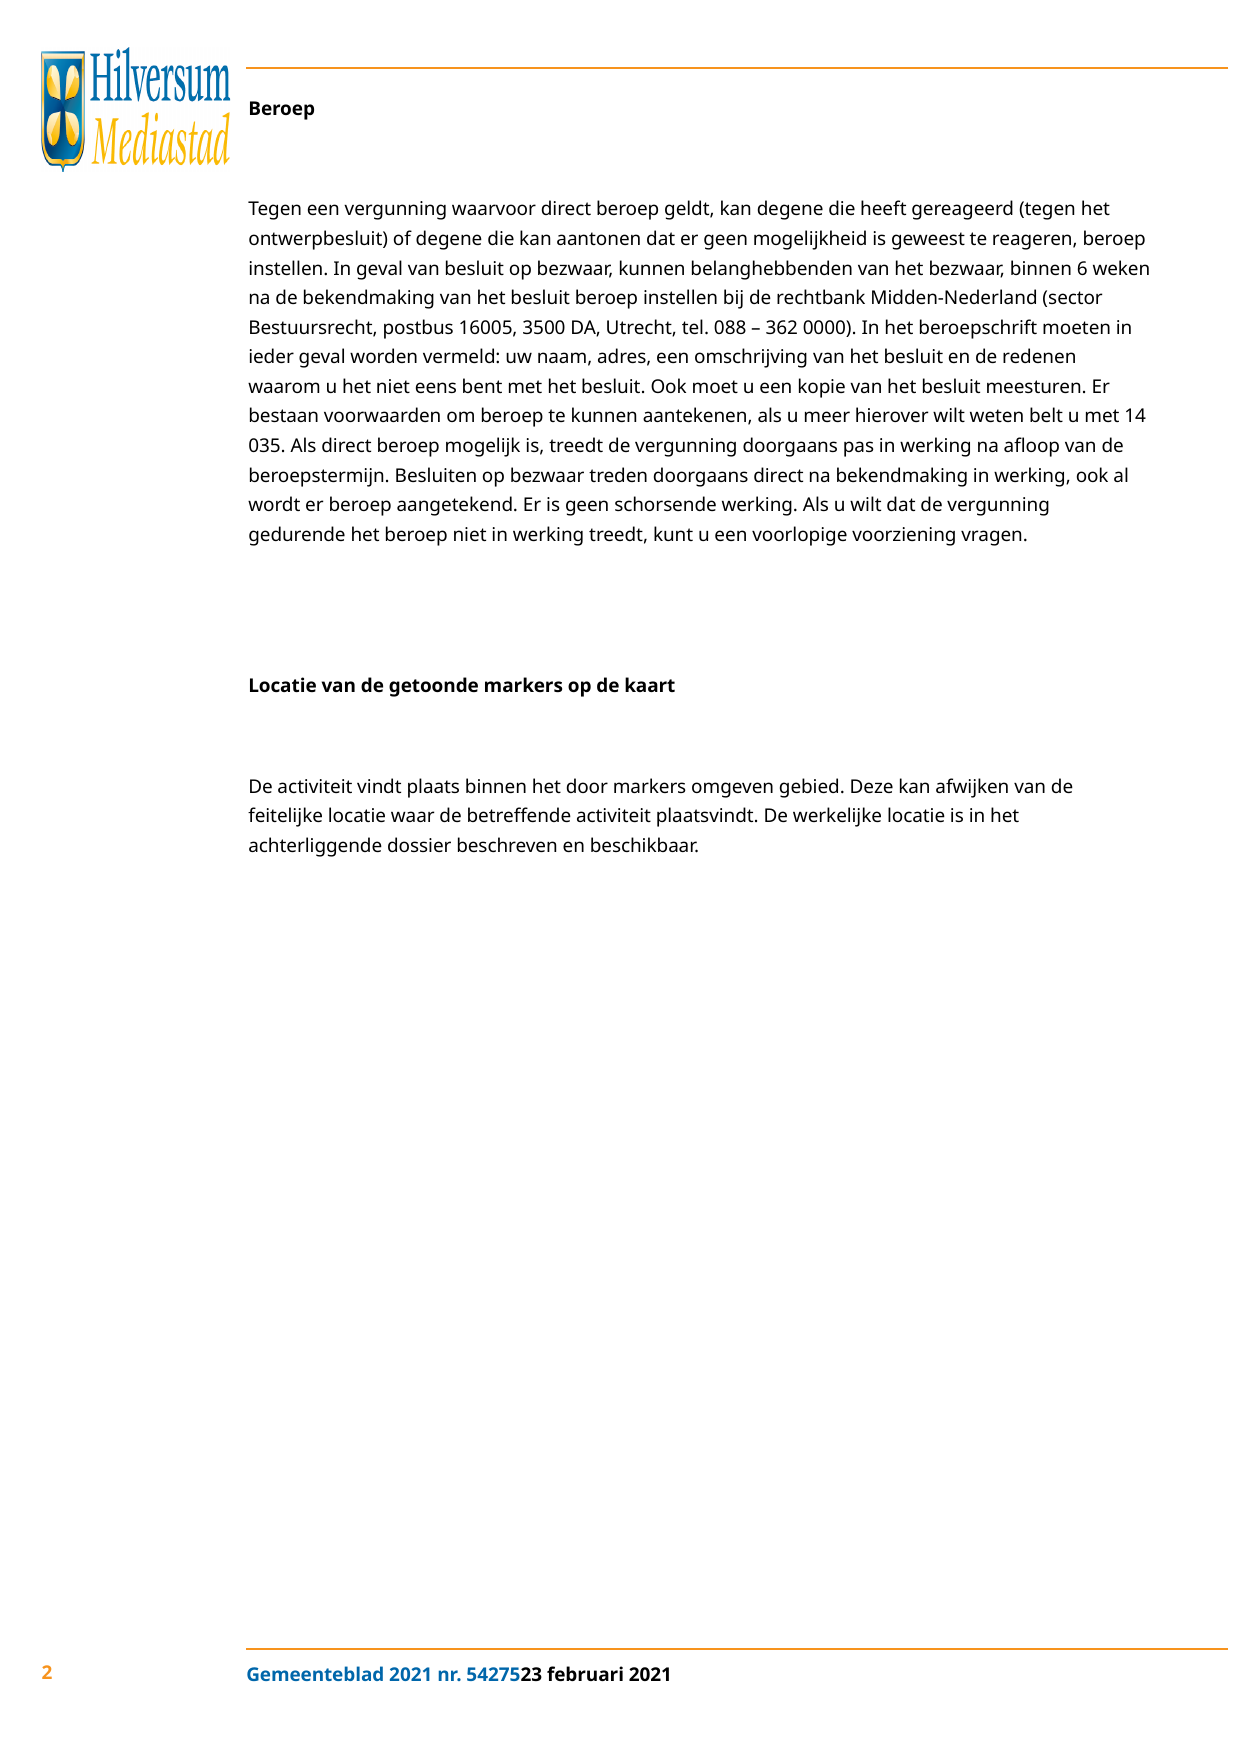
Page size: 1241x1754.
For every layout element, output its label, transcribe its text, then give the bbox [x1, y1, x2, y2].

text Tegen een vergunning waarvoor direct beroep geldt, kan degene die heeft gereageerd (tegen het ontwerpbesluit) of degene die kan aantonen dat er geen mogelijkheid is geweest te reageren, beroep instellen. In geval van besluit op bezwaar, kunnen belanghebbenden van het bezwaar, binnen 6 weken na de bekendmaking van het besluit beroep instellen bij de rechtbank Midden-Nederland (sector Bestuursrecht, postbus 16005, 3500 DA, Utrecht, tel. 088 – 362 0000). In het beroepschrift moeten in ieder geval worden vermeld: uw naam, adres, een omschrijving van het besluit en de redenen waarom u het niet eens bent met het besluit. Ook moet u een kopie van het besluit meesturen. Er bestaan voorwaarden om beroep te kunnen aantekenen, als u meer hierover wilt weten belt u met 14 035. Als direct beroep mogelijk is, treedt de vergunning doorgaans pas in werking na afloop van de beroepstermijn. Besluiten op bezwaar treden doorgaans direct na bekendmaking in werking, ook al wordt er beroep aangetekend. Er is geen schorsende werking. Als u wilt dat de vergunning gedurende het beroep niet in werking treedt, kunt u een voorlopige voorziening vragen. [248, 196, 1152, 547]
text Beroep [248, 95, 1152, 121]
text De activiteit vindt plaats binnen het door markers omgeven gebied. Deze kan afwijken van de feitelijke locatie waar de betreffende activiteit plaatsvindt. De werkelijke locatie is in het achterliggende dossier beschreven en beschikbaar. [248, 773, 1152, 858]
text Locatie van de getoonde markers op de kaart [248, 672, 1152, 698]
picture [41, 47, 231, 172]
